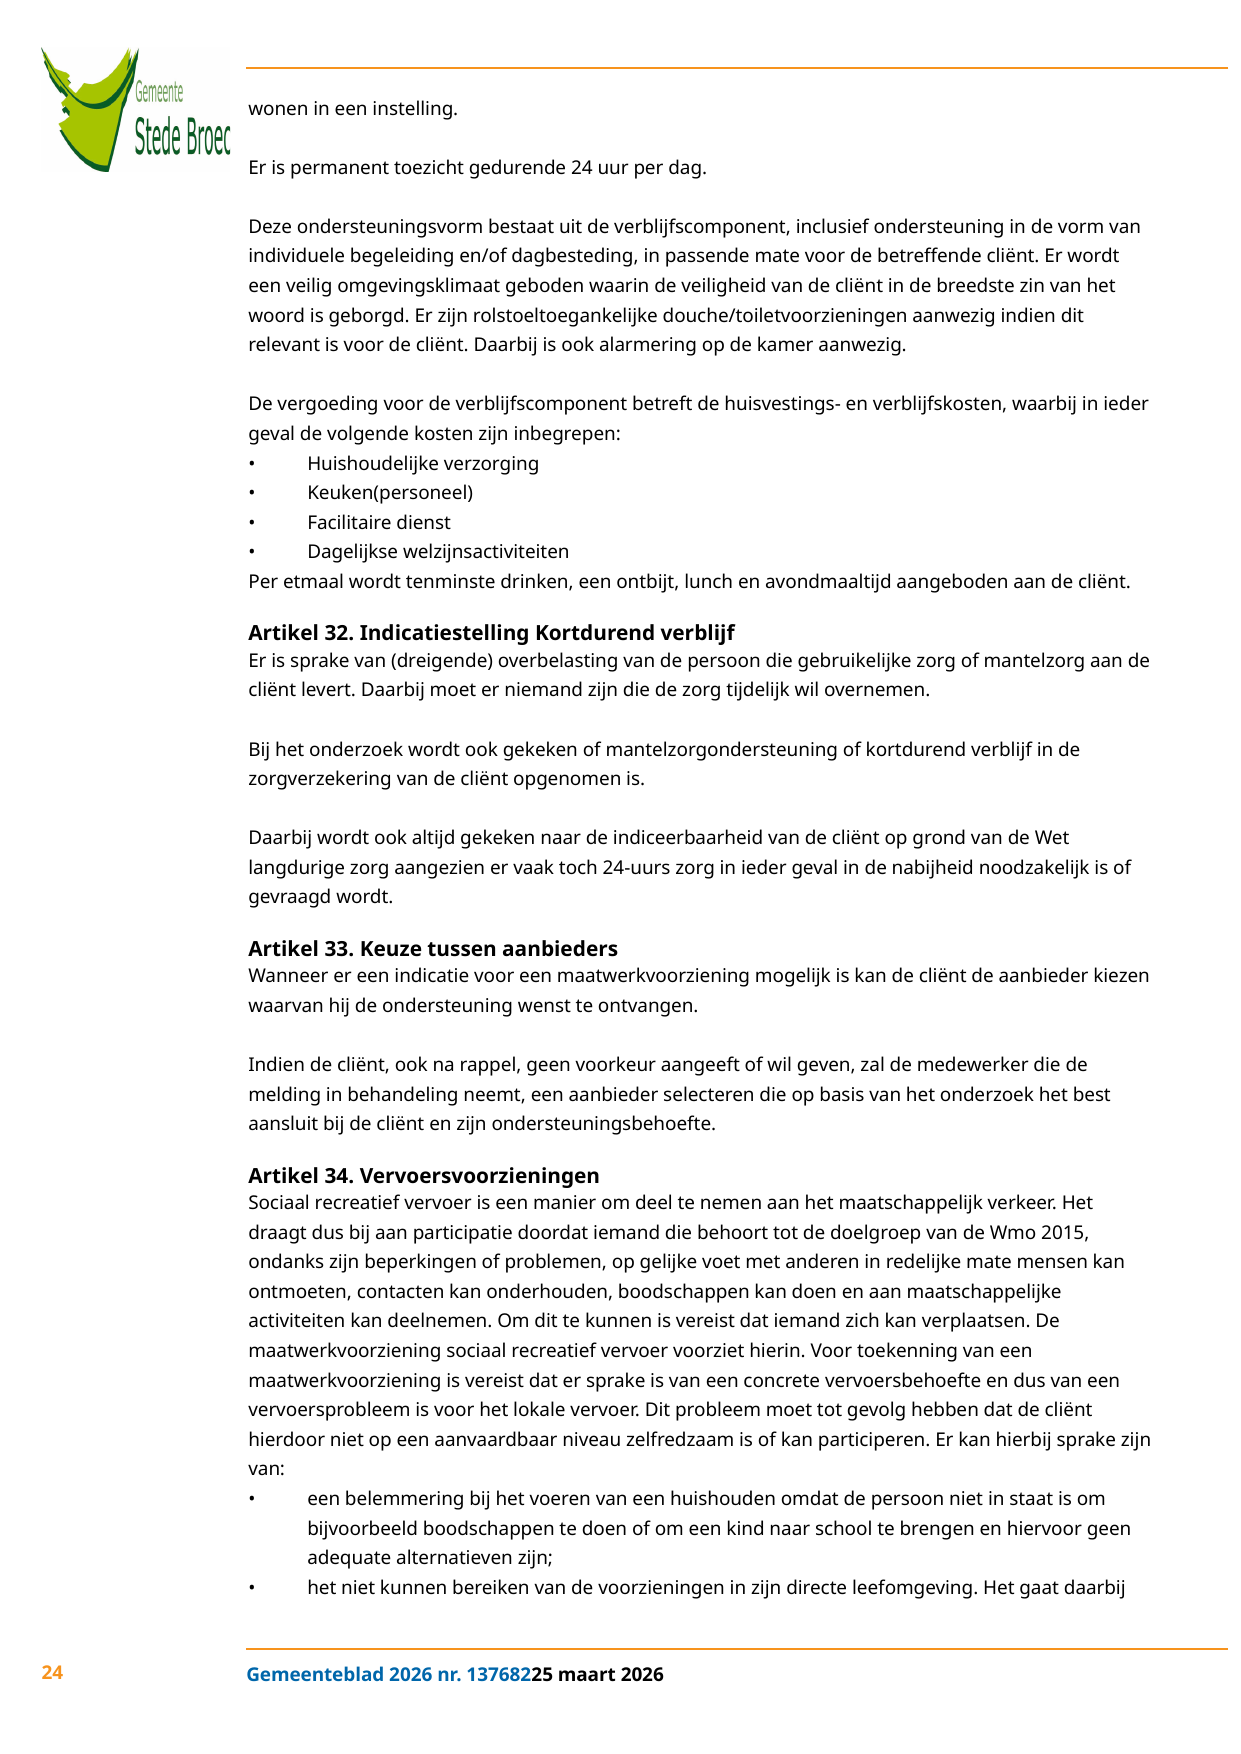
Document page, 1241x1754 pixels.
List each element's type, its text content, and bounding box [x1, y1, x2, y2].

text Er is sprake van (dreigende) overbelasting van de persoon die gebruikelijke zorg of mantelzorg aan de cliënt levert. Daarbij moet er niemand zijn die de zorg tijdelijk wil overnemen. [248, 647, 1152, 702]
text De vergoeding voor de verblijfscomponent betreft de huisvestings- en verblijfskosten, waarbij in ieder geval de volgende kosten zijn inbegrepen: [248, 391, 1152, 446]
text Er is permanent toezicht gedurende 24 uur per dag. [248, 154, 1152, 180]
list Facilitaire dienst [248, 509, 1152, 535]
text Artikel 34. Vervoersvoorzieningen [248, 1161, 1152, 1189]
list Keuken(personeel) [248, 479, 1152, 505]
text Per etmaal wordt tenminste drinken, een ontbijt, lunch en avondmaaltijd aangeboden aan de cliënt. [248, 568, 1152, 594]
text wonen in een instelling. [248, 95, 1152, 121]
list Dagelijkse welzijnsactiviteiten [248, 538, 1152, 564]
text Deze ondersteuningsvorm bestaat uit de verblijfscomponent, inclusief ondersteuning in de vorm van individuele begeleiding en/of dagbesteding, in passende mate voor de betreffende cliënt. Er wordt een veilig omgevingsklimaat geboden waarin de veiligheid van de cliënt in de breedste zin van het woord is geborgd. Er zijn rolstoeltoegankelijke douche/toiletvoorzieningen aanwezig indien dit relevant is voor de cliënt. Daarbij is ook alarmering op de kamer aanwezig. [248, 213, 1152, 357]
list het niet kunnen bereiken van de voorzieningen in zijn directe leefomgeving. Het gaat daarbij [248, 1574, 1152, 1599]
list een belemmering bij het voeren van een huishouden omdat de persoon niet in staat is om bijvoorbeeld boodschappen te doen of om een kind naar school te brengen en hiervoor geen adequate alternatieven zijn; [248, 1485, 1152, 1570]
picture [41, 47, 231, 172]
text Sociaal recreatief vervoer is een manier om deel te nemen aan het maatschappelijk verkeer. Het draagt dus bij aan participatie doordat iemand die behoort tot de doelgroep van de Wmo 2015, ondanks zijn beperkingen of problemen, op gelijke voet met anderen in redelijke mate mensen kan ontmoeten, contacten kan onderhouden, boodschappen kan doen en aan maatschappelijke activiteiten kan deelnemen. Om dit te kunnen is vereist dat iemand zich kan verplaatsen. De maatwerkvoorziening sociaal recreatief vervoer voorziet hierin. Voor toekenning van een maatwerkvoorziening is vereist dat er sprake is van een concrete vervoersbehoefte en dus van een vervoersprobleem is voor het lokale vervoer. Dit probleem moet tot gevolg hebben dat de cliënt hierdoor niet op een aanvaardbaar niveau zelfredzaam is of kan participeren. Er kan hierbij sprake zijn van: [248, 1189, 1152, 1481]
text Daarbij wordt ook altijd gekeken naar de indiceerbaarheid van de cliënt op grond van de Wet langdurige zorg aangezien er vaak toch 24-uurs zorg in ieder geval in de nabijheid noodzakelijk is of gevraagd wordt. [248, 824, 1152, 909]
text Artikel 32. Indicatiestelling Kortdurend verblijf [248, 618, 1152, 647]
text Wanneer er een indicatie voor een maatwerkvoorziening mogelijk is kan de cliënt de aanbieder kiezen waarvan hij de ondersteuning wenst te ontvangen. [248, 962, 1152, 1018]
text Bij het onderzoek wordt ook gekeken of mantelzorgondersteuning of kortdurend verblijf in de zorgverzekering van de cliënt opgenomen is. [248, 736, 1152, 791]
text Artikel 33. Keuze tussen aanbieders [248, 934, 1152, 962]
text Indien de cliënt, ook na rappel, geen voorkeur aangeeft of wil geven, zal de medewerker die de melding in behandeling neemt, een aanbieder selecteren die op basis van het onderzoek het best aansluit bij de cliënt en zijn ondersteuningsbehoefte. [248, 1051, 1152, 1136]
list Huishoudelijke verzorging [248, 450, 1152, 476]
